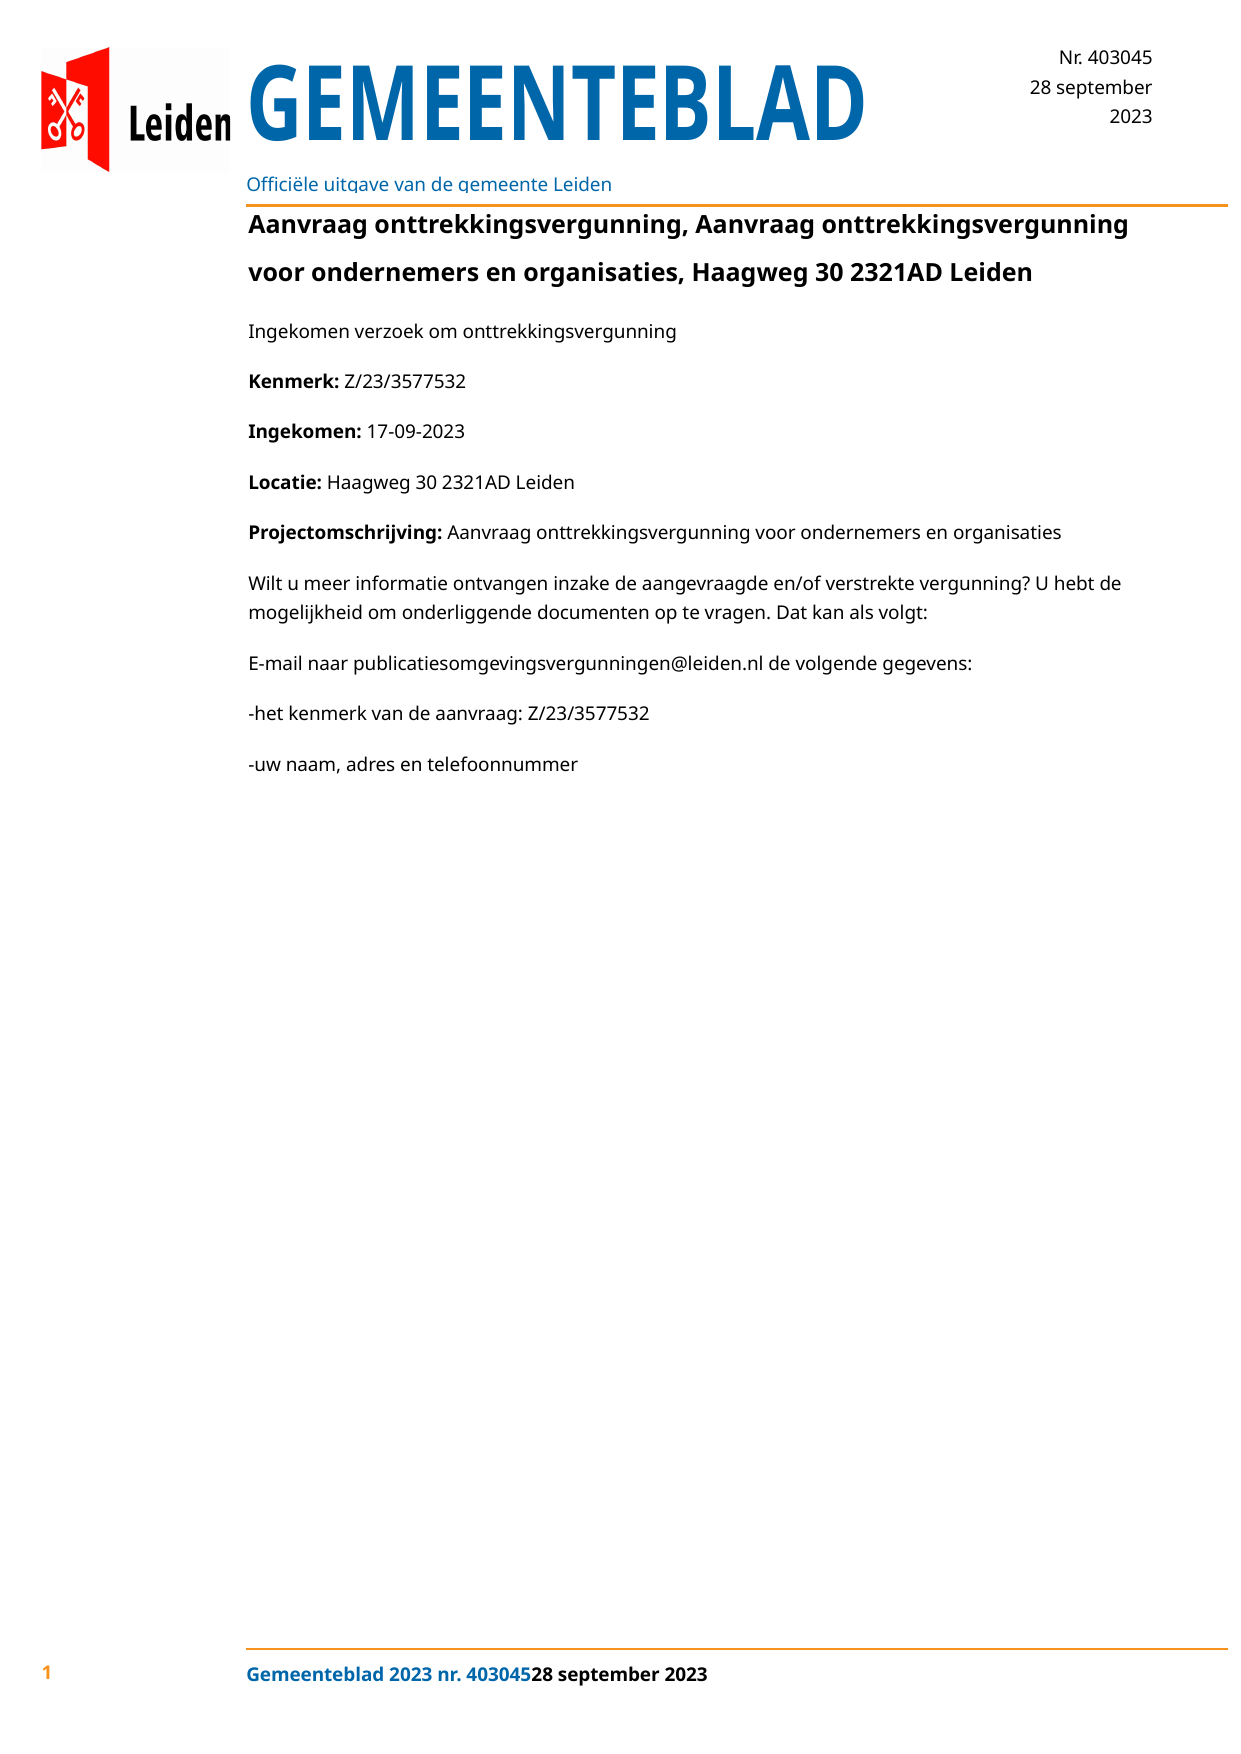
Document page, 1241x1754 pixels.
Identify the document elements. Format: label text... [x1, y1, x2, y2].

text Ingekomen: 17-09-2023 [248, 419, 1152, 444]
text -het kenmerk van de aanvraag: Z/23/3577532 [248, 700, 1152, 726]
text -uw naam, adres en telefoonnummer [248, 751, 1152, 777]
text Ingekomen verzoek om onttrekkingsvergunning [248, 318, 1152, 344]
text Kenmerk: Z/23/3577532 [248, 368, 1152, 394]
text Aanvraag onttrekkingsvergunning, Aanvraag onttrekkingsvergunning voor ondernemers en organisaties, Haagweg 30 2321AD Leiden [248, 207, 1152, 288]
text Wilt u meer informatie ontvangen inzake de aangevraagde en/of verstrekte vergunning? U hebt de mogelijkheid om onderliggende documenten op te vragen. Dat kan als volgt: [248, 570, 1152, 625]
text Locatie: Haagweg 30 2321AD Leiden [248, 469, 1152, 495]
text E-mail naar publicatiesomgevingsvergunningen@leiden.nl de volgende gegevens: [248, 650, 1152, 676]
text Projectomschrijving: Aanvraag onttrekkingsvergunning voor ondernemers en organisaties [248, 519, 1152, 545]
picture [41, 47, 231, 172]
